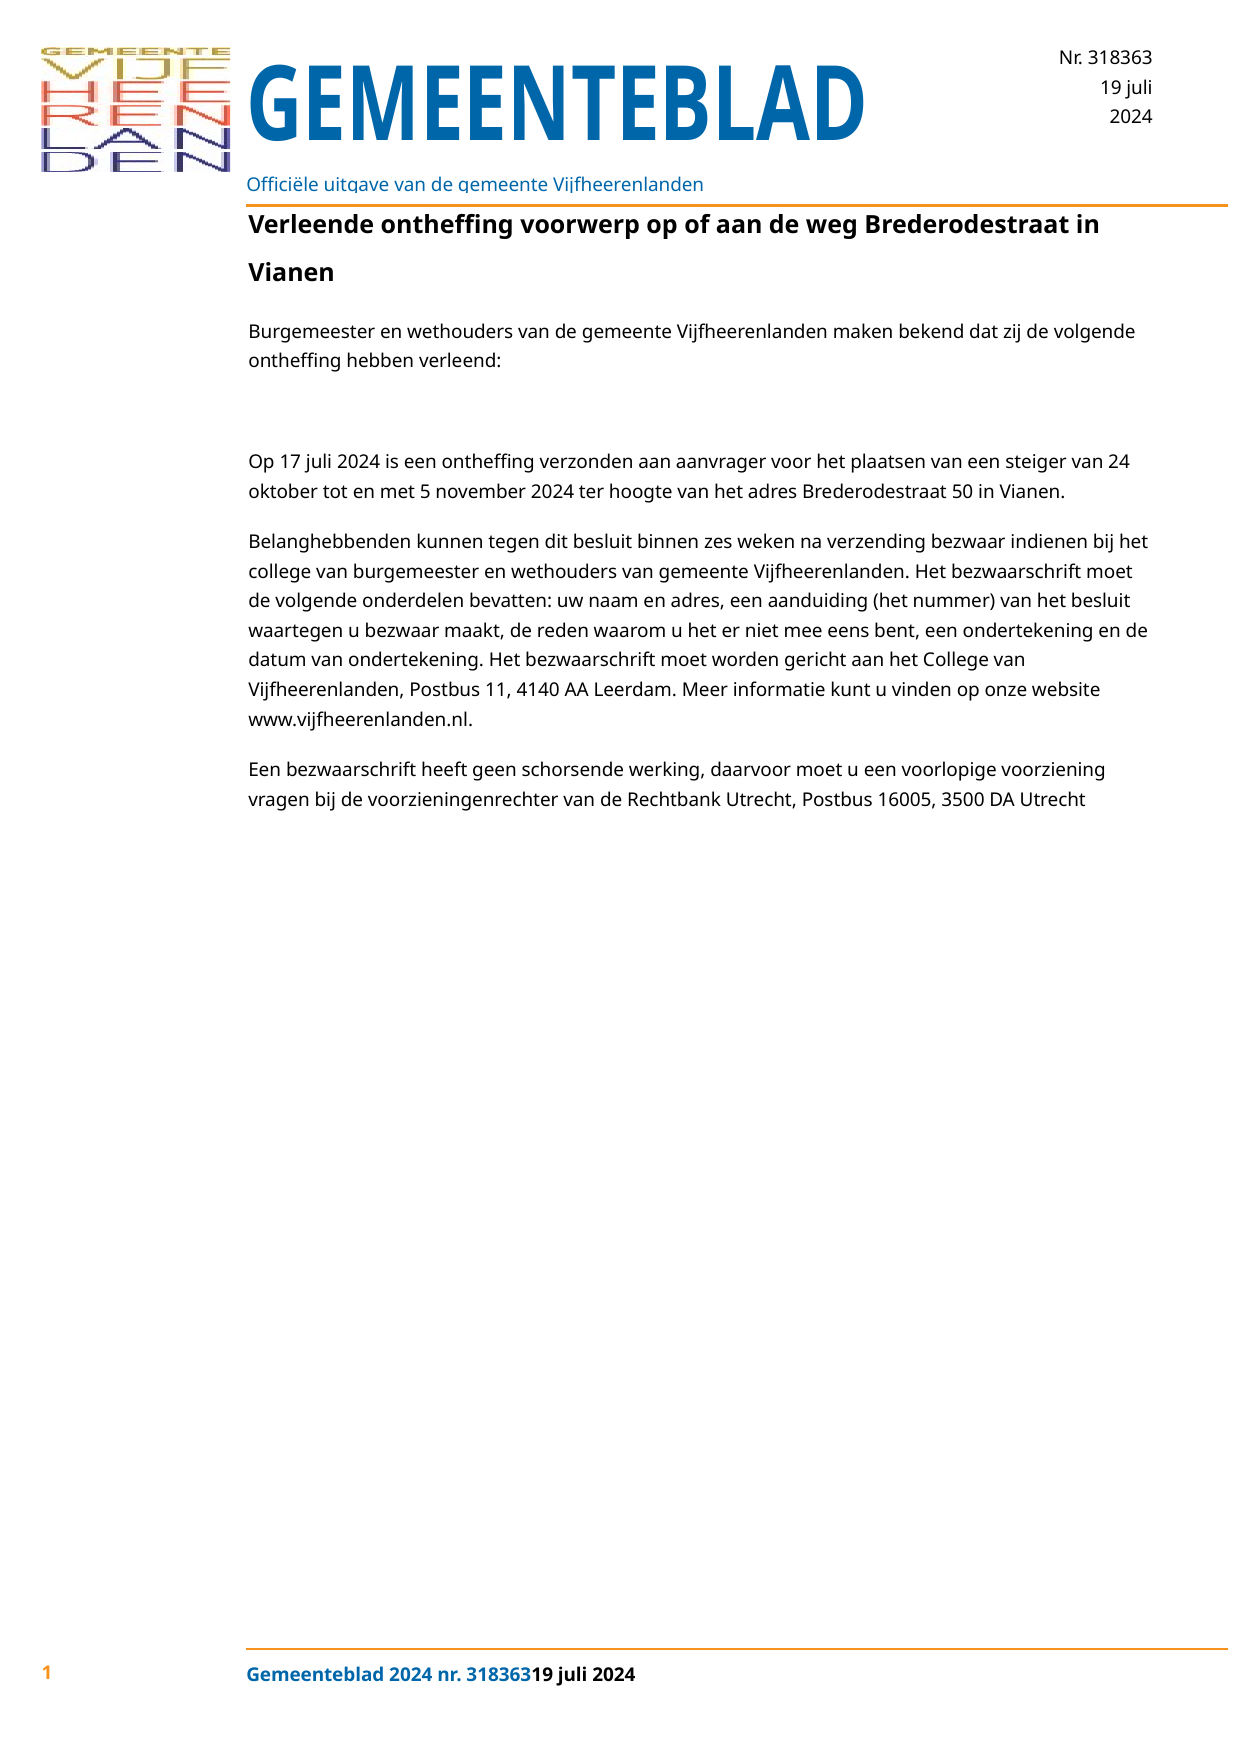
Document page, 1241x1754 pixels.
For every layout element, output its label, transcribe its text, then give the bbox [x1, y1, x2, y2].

text Burgemeester en wethouders van de gemeente Vijfheerenlanden maken bekend dat zij de volgende ontheffing hebben verleend: [248, 318, 1152, 373]
text Verleende ontheffing voorwerp op of aan de weg Brederodestraat in Vianen [248, 207, 1152, 288]
picture [41, 47, 231, 172]
text Een bezwaarschrift heeft geen schorsende werking, daarvoor moet u een voorlopige voorziening vragen bij de voorzieningenrechter van de Rechtbank Utrecht, Postbus 16005, 3500 DA Utrecht [248, 756, 1152, 812]
text Op 17 juli 2024 is een ontheffing verzonden aan aanvrager voor het plaatsen van een steiger van 24 oktober tot en met 5 november 2024 ter hoogte van het adres Brederodestraat 50 in Vianen. [248, 448, 1152, 504]
text Belanghebbenden kunnen tegen dit besluit binnen zes weken na verzending bezwaar indienen bij het college van burgemeester en wethouders van gemeente Vijfheerenlanden. Het bezwaarschrift moet de volgende onderdelen bevatten: uw naam en adres, een aanduiding (het nummer) van het besluit waartegen u bezwaar maakt, de reden waarom u het er niet mee eens bent, een ondertekening en de datum van ondertekening. Het bezwaarschrift moet worden gericht aan het College van Vijfheerenlanden, Postbus 11, 4140 AA Leerdam. Meer informatie kunt u vinden op onze website www.vijfheerenlanden.nl. [248, 528, 1152, 732]
